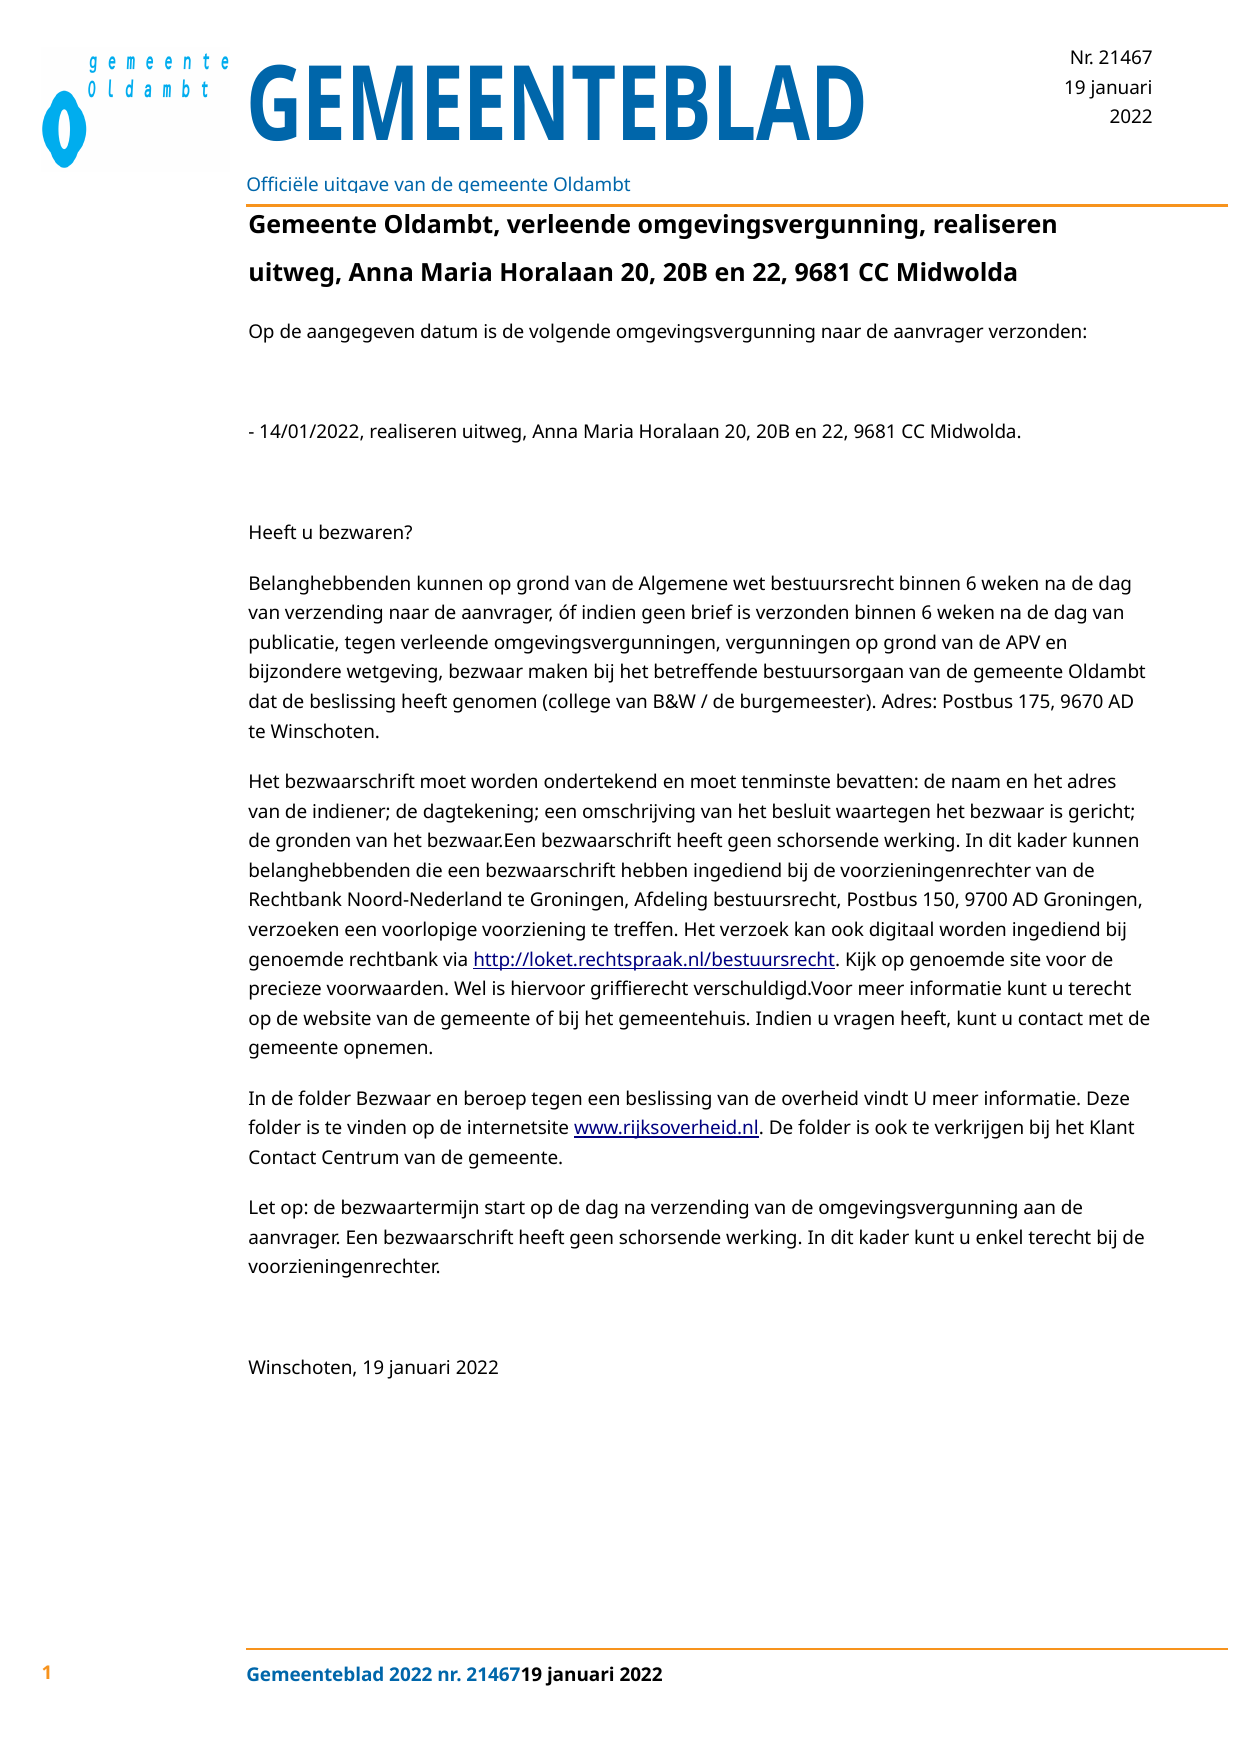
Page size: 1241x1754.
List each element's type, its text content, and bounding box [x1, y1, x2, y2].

text Let op: de bezwaartermijn start op de dag na verzending van de omgevingsvergunning aan de aanvrager. Een bezwaarschrift heeft geen schorsende werking. In dit kader kunt u enkel terecht bij de voorzieningenrechter. [248, 1194, 1152, 1279]
text Gemeente Oldambt, verleende omgevingsvergunning, realiseren uitweg, Anna Maria Horalaan 20, 20B en 22, 9681 CC Midwolda [248, 207, 1152, 288]
text Op de aangegeven datum is de volgende omgevingsvergunning naar de aanvrager verzonden: [248, 318, 1152, 344]
text In de folder Bezwaar en beroep tegen een beslissing van de overheid vindt U meer informatie. Deze folder is te vinden op de internetsite www.rijksoverheid.nl. De folder is ook te verkrijgen bij het Klant Contact Centrum van de gemeente. [248, 1085, 1152, 1170]
text Belanghebbenden kunnen op grond van de Algemene wet bestuursrecht binnen 6 weken na de dag van verzending naar de aanvrager, óf indien geen brief is verzonden binnen 6 weken na de dag van publicatie, tegen verleende omgevingsvergunningen, vergunningen op grond van de APV en bijzondere wetgeving, bezwaar maken bij het betreffende bestuursorgaan van de gemeente Oldambt dat de beslissing heeft genomen (college van B&W / de burgemeester). Adres: Postbus 175, 9670 AD te Winschoten. [248, 570, 1152, 744]
text Het bezwaarschrift moet worden ondertekend en moet tenminste bevatten: de naam en het adres van de indiener; de dagtekening; een omschrijving van het besluit waartegen het bezwaar is gericht; de gronden van het bezwaar.Een bezwaarschrift heeft geen schorsende werking. In dit kader kunnen belanghebbenden die een bezwaarschrift hebben ingediend bij de voorzieningenrechter van de Rechtbank Noord-Nederland te Groningen, Afdeling bestuursrecht, Postbus 150, 9700 AD Groningen, verzoeken een voorlopige voorziening te treffen. Het verzoek kan ook digitaal worden ingediend bij genoemde rechtbank via http://loket.rechtspraak.nl/bestuursrecht. Kijk op genoemde site voor de precieze voorwaarden. Wel is hiervoor griffierecht verschuldigd.Voor meer informatie kunt u terecht op de website van de gemeente of bij het gemeentehuis. Indien u vragen heeft, kunt u contact met de gemeente opnemen. [248, 768, 1152, 1060]
text - 14/01/2022, realiseren uitweg, Anna Maria Horalaan 20, 20B en 22, 9681 CC Midwolda. [248, 419, 1152, 444]
picture [41, 47, 231, 172]
text Winschoten, 19 januari 2022 [248, 1354, 1152, 1380]
text Heeft u bezwaren? [248, 519, 1152, 545]
